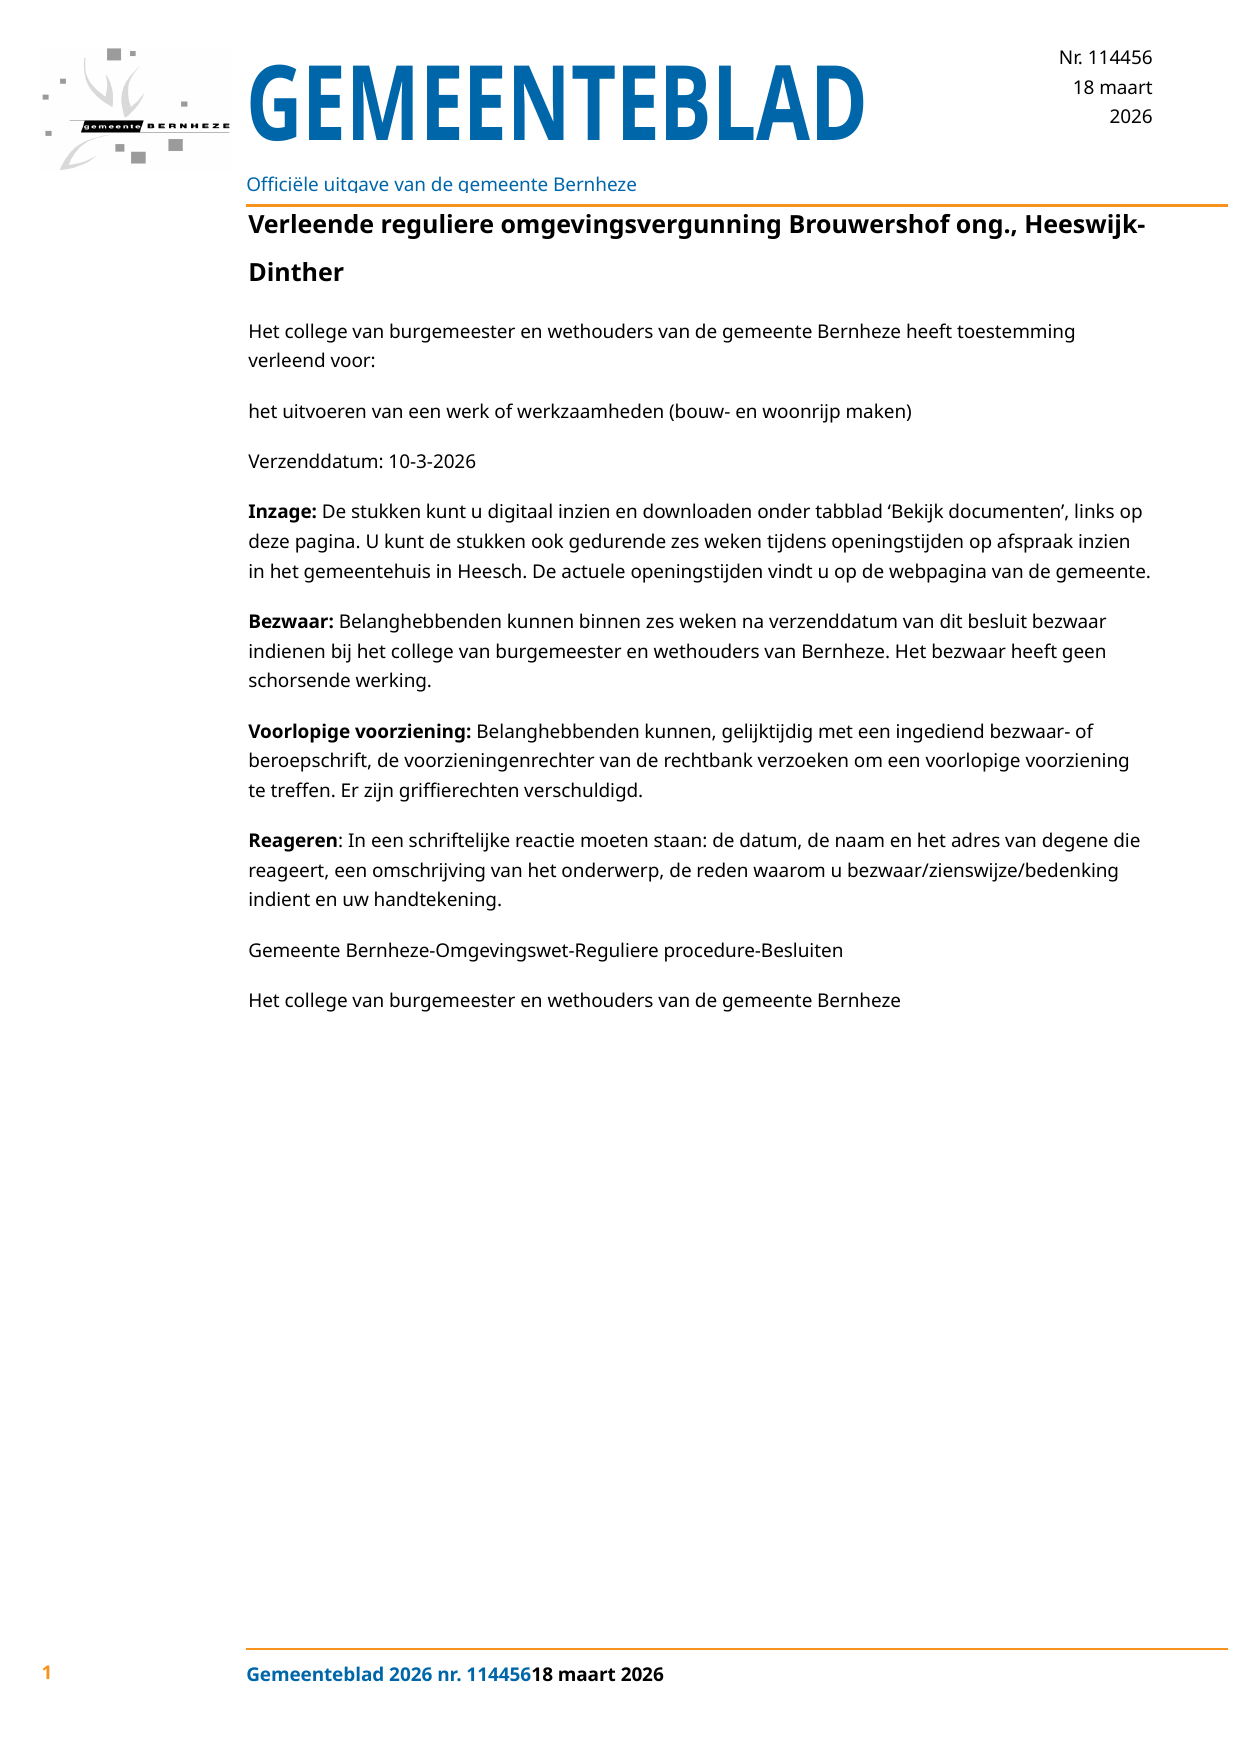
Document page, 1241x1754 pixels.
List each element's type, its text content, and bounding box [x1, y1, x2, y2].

text het uitvoeren van een werk of werkzaamheden (bouw- en woonrijp maken) [248, 398, 1152, 424]
text Bezwaar: Belanghebbenden kunnen binnen zes weken na verzenddatum van dit besluit bezwaar indienen bij het college van burgemeester en wethouders van Bernheze. Het bezwaar heeft geen schorsende werking. [248, 608, 1152, 693]
text Voorlopige voorziening: Belanghebbenden kunnen, gelijktijdig met een ingediend bezwaar- of beroepschrift, de voorzieningenrechter van de rechtbank verzoeken om een voorlopige voorziening te treffen. Er zijn griffierechten verschuldigd. [248, 718, 1152, 803]
text Het college van burgemeester en wethouders van de gemeente Bernheze [248, 987, 1152, 1013]
text Verleende reguliere omgevingsvergunning Brouwershof ong., Heeswijk-Dinther [248, 207, 1152, 288]
text Het college van burgemeester en wethouders van de gemeente Bernheze heeft toestemming verleend voor: [248, 318, 1152, 373]
text Verzenddatum: 10-3-2026 [248, 448, 1152, 474]
text Reageren: In een schriftelijke reactie moeten staan: de datum, de naam en het adres van degene die reageert, een omschrijving van het onderwerp, de reden waarom u bezwaar/zienswijze/bedenking indient en uw handtekening. [248, 827, 1152, 912]
text Inzage: De stukken kunt u digitaal inzien en downloaden onder tabblad ‘Bekijk documenten’, links op deze pagina. U kunt de stukken ook gedurende zes weken tijdens openingstijden op afspraak inzien in het gemeentehuis in Heesch. De actuele openingstijden vindt u op de webpagina van de gemeente. [248, 499, 1152, 584]
picture [41, 47, 231, 172]
text Gemeente Bernheze-Omgevingswet-Reguliere procedure-Besluiten [248, 937, 1152, 963]
